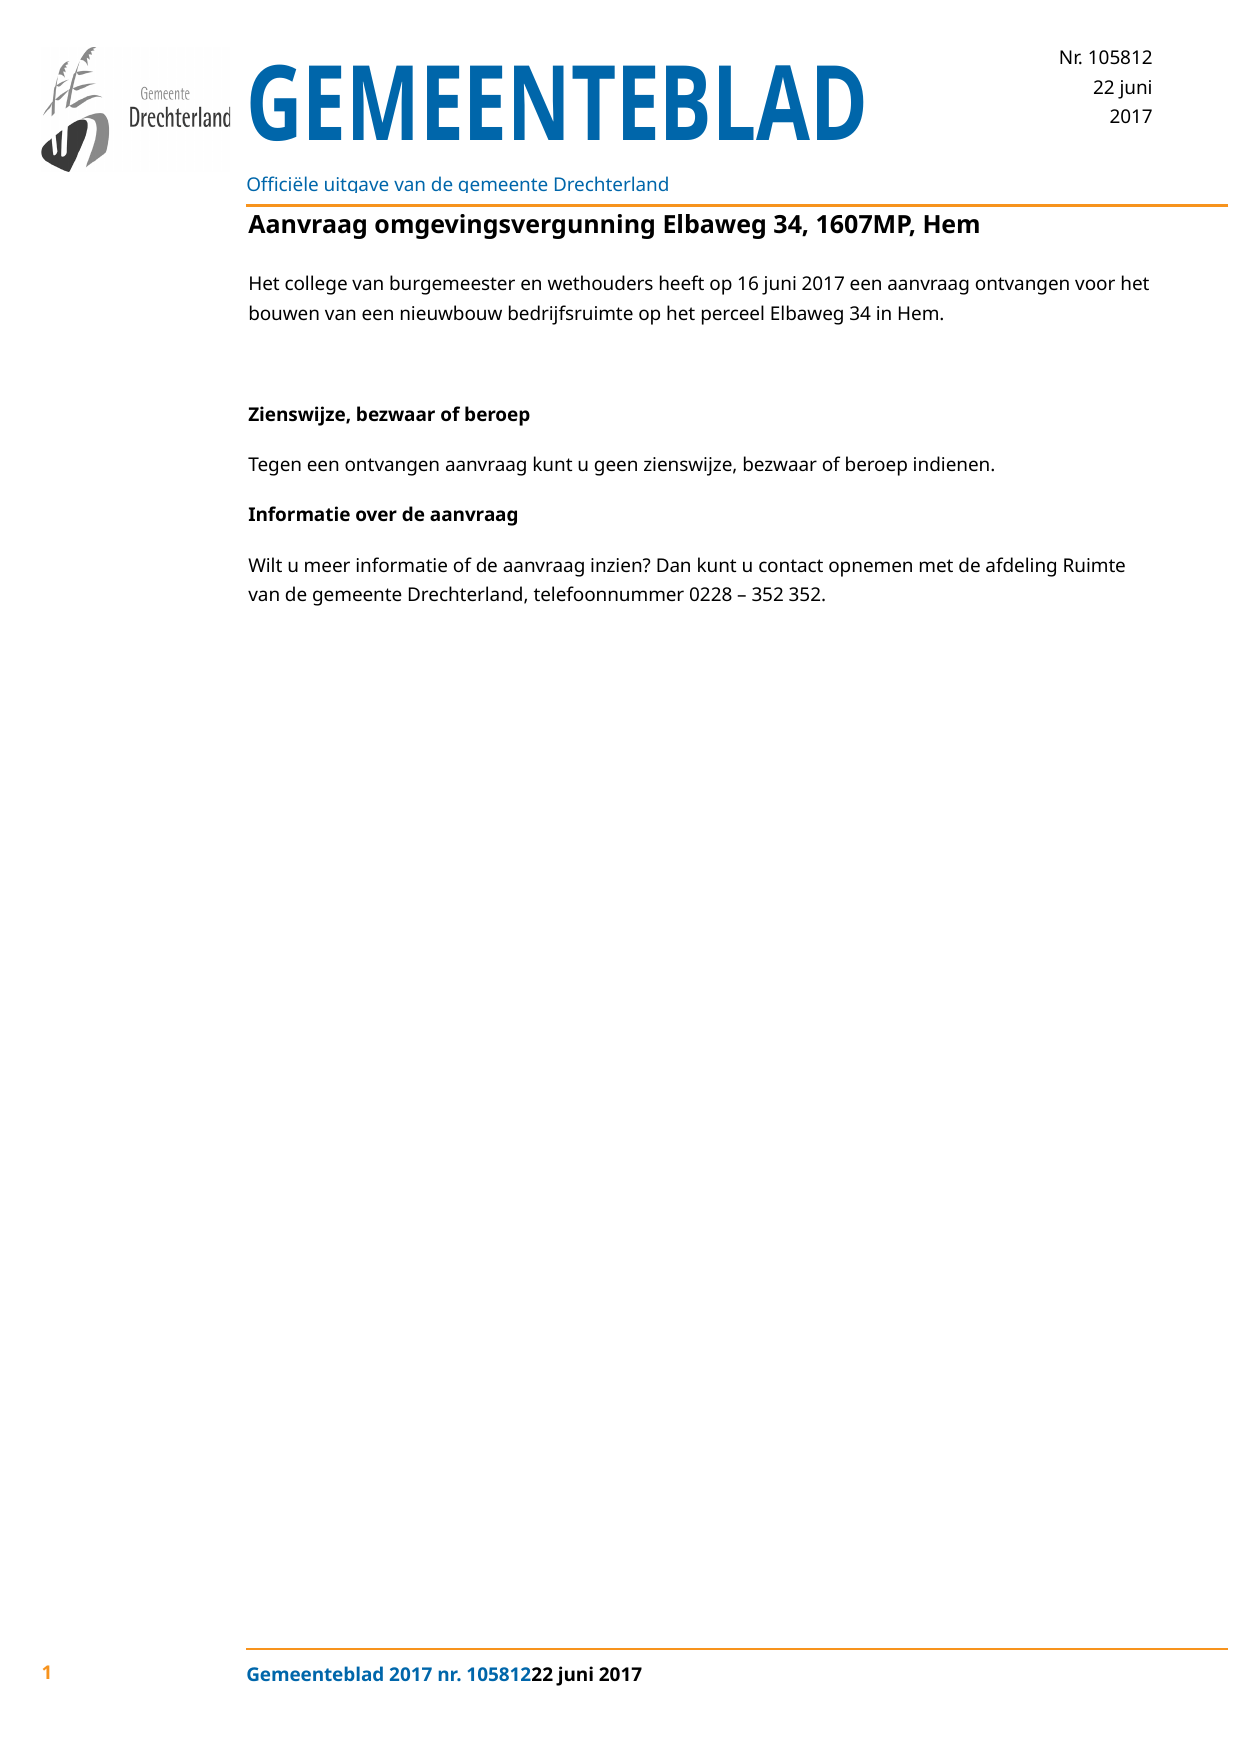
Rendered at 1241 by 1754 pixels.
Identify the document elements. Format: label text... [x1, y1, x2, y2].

text Aanvraag omgevingsvergunning Elbaweg 34, 1607MP, Hem [248, 207, 1152, 241]
text Zienswijze, bezwaar of beroep [248, 401, 1152, 426]
text Tegen een ontvangen aanvraag kunt u geen zienswijze, bezwaar of beroep indienen. [248, 451, 1152, 477]
text Informatie over de aanvraag [248, 502, 1152, 527]
text Wilt u meer informatie of de aanvraag inzien? Dan kunt u contact opnemen met de afdeling Ruimte van de gemeente Drechterland, telefoonnummer 0228 – 352 352. [248, 552, 1152, 607]
picture [41, 47, 231, 172]
text Het college van burgemeester en wethouders heeft op 16 juni 2017 een aanvraag ontvangen voor het bouwen van een nieuwbouw bedrijfsruimte op het perceel Elbaweg 34 in Hem. [248, 270, 1152, 326]
